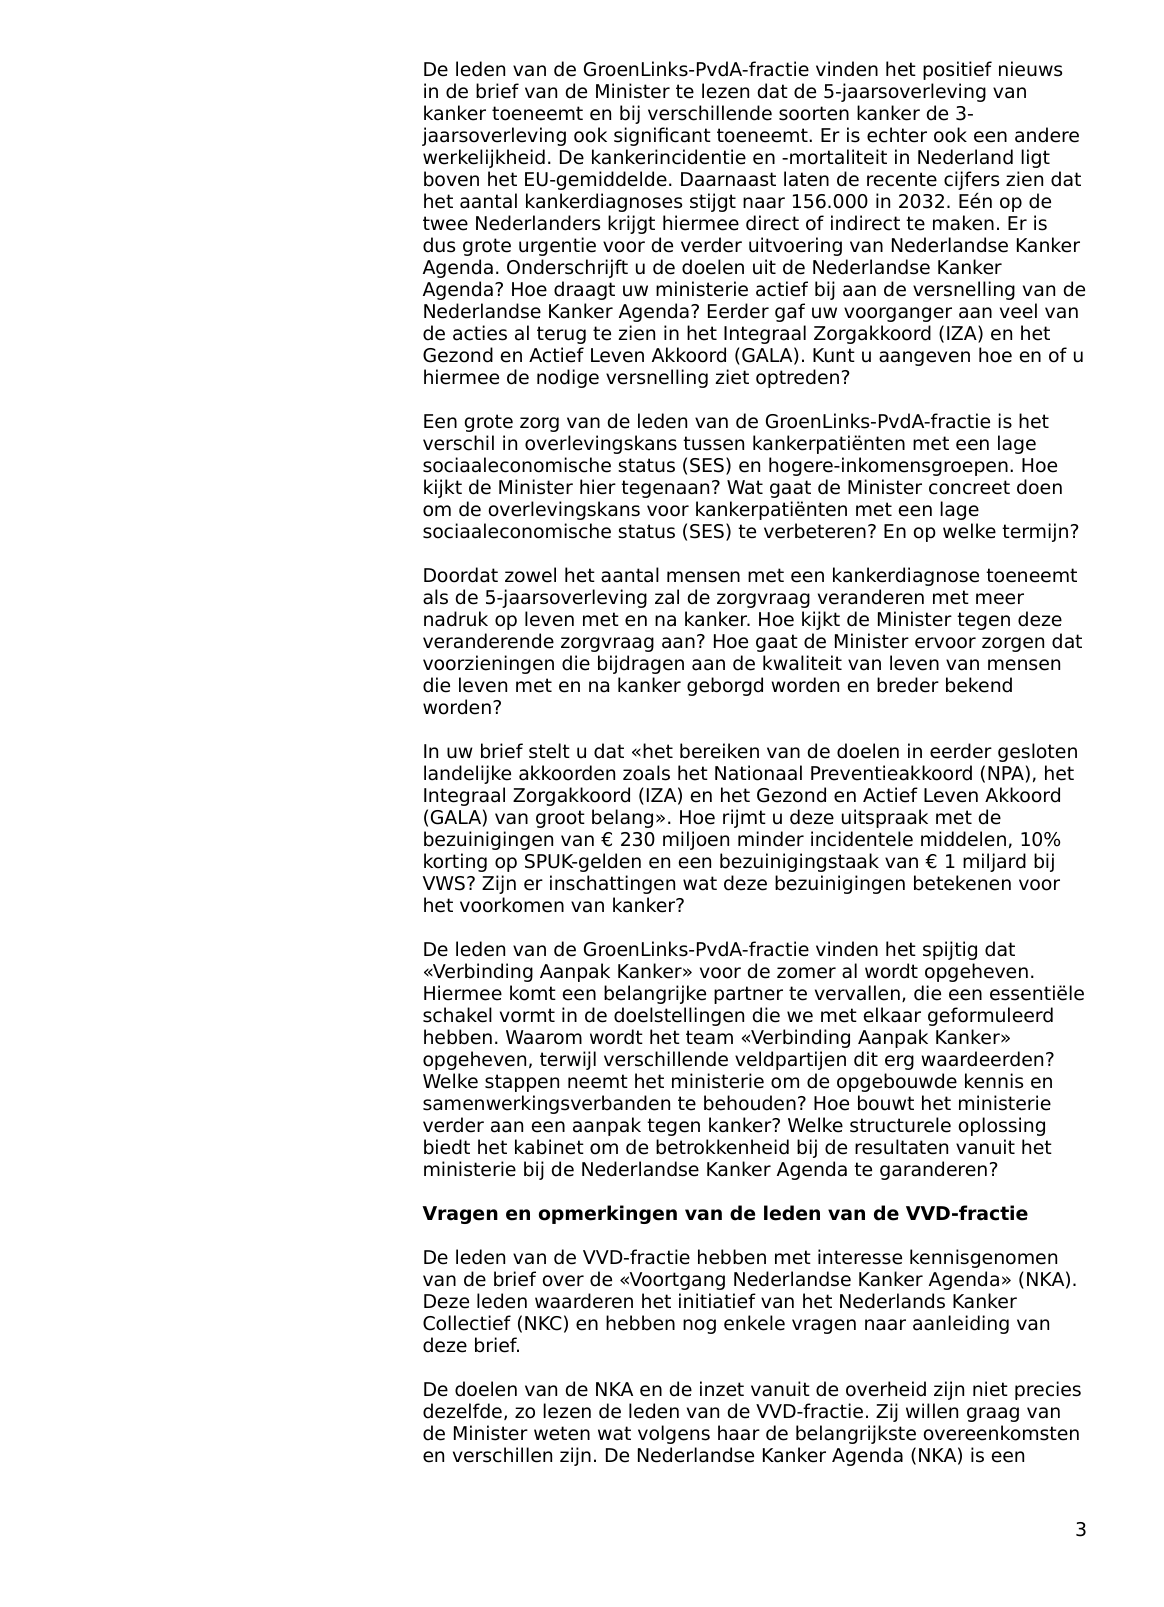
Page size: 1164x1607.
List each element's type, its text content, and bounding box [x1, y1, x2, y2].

text De leden van de GroenLinks-PvdA-fractie vinden het spijtig dat «Verbinding Aanpak Kanker» voor de zomer al wordt opgeheven. Hiermee komt een belangrijke partner te vervallen, die een essentiële schakel vormt in de doelstellingen die we met elkaar geformuleerd hebben. Waarom wordt het team «Verbinding Aanpak Kanker» opgeheven, terwijl verschillende veldpartijen dit erg waardeerden? Welke stappen neemt het ministerie om de opgebouwde kennis en samenwerkingsverbanden te behouden? Hoe bouwt het ministerie verder aan een aanpak tegen kanker? Welke structurele oplossing biedt het kabinet om de betrokkenheid bij de resultaten vanuit het ministerie bij de Nederlandse Kanker Agenda te garanderen? [422, 939, 1087, 1181]
text De leden van de VVD-fractie hebben met interesse kennisgenomen van de brief over de «Voortgang Nederlandse Kanker Agenda» (NKA). Deze leden waarderen het initiatief van het Nederlands Kanker Collectief (NKC) en hebben nog enkele vragen naar aanleiding van deze brief. [422, 1247, 1087, 1357]
text Doordat zowel het aantal mensen met een kankerdiagnose toeneemt als de 5-jaarsoverleving zal de zorgvraag veranderen met meer nadruk op leven met en na kanker. Hoe kijkt de Minister tegen deze veranderende zorgvraag aan? Hoe gaat de Minister ervoor zorgen dat voorzieningen die bijdragen aan de kwaliteit van leven van mensen die leven met en na kanker geborgd worden en breder bekend worden? [422, 565, 1087, 719]
text De leden van de GroenLinks-PvdA-fractie vinden het positief nieuws in de brief van de Minister te lezen dat de 5-jaarsoverleving van kanker toeneemt en bij verschillende soorten kanker de 3-jaarsoverleving ook significant toeneemt. Er is echter ook een andere werkelijkheid. De kankerincidentie en -mortaliteit in Nederland ligt boven het EU-gemiddelde. Daarnaast laten de recente cijfers zien dat het aantal kankerdiagnoses stijgt naar 156.000 in 2032. Eén op de twee Nederlanders krijgt hiermee direct of indirect te maken. Er is dus grote urgentie voor de verder uitvoering van Nederlandse Kanker Agenda. Onderschrijft u de doelen uit de Nederlandse Kanker Agenda? Hoe draagt uw ministerie actief bij aan de versnelling van de Nederlandse Kanker Agenda? Eerder gaf uw voorganger aan veel van de acties al terug te zien in het Integraal Zorgakkoord (IZA) en het Gezond en Actief Leven Akkoord (GALA). Kunt u aangeven hoe en of u hiermee de nodige versnelling ziet optreden? [422, 59, 1087, 389]
text Een grote zorg van de leden van de GroenLinks-PvdA-fractie is het verschil in overlevingskans tussen kankerpatiënten met een lage sociaaleconomische status (SES) en hogere-inkomensgroepen. Hoe kijkt de Minister hier tegenaan? Wat gaat de Minister concreet doen om de overlevingskans voor kankerpatiënten met een lage sociaaleconomische status (SES) te verbeteren? En op welke termijn? [422, 411, 1087, 543]
subtitle Vragen en opmerkingen van de leden van de VVD-fractie [422, 1203, 1087, 1225]
text In uw brief stelt u dat «het bereiken van de doelen in eerder gesloten landelijke akkoorden zoals het Nationaal Preventieakkoord (NPA), het Integraal Zorgakkoord (IZA) en het Gezond en Actief Leven Akkoord (GALA) van groot belang». Hoe rijmt u deze uitspraak met de bezuinigingen van € 230 miljoen minder incidentele middelen, 10% korting op SPUK-gelden en een bezuinigingstaak van € 1 miljard bij VWS? Zijn er inschattingen wat deze bezuinigingen betekenen voor het voorkomen van kanker? [422, 741, 1087, 917]
text De doelen van de NKA en de inzet vanuit de overheid zijn niet precies dezelfde, zo lezen de leden van de VVD-fractie. Zij willen graag van de Minister weten wat volgens haar de belangrijkste overeenkomsten en verschillen zijn. De Nederlandse Kanker Agenda (NKA) is een [422, 1379, 1087, 1467]
